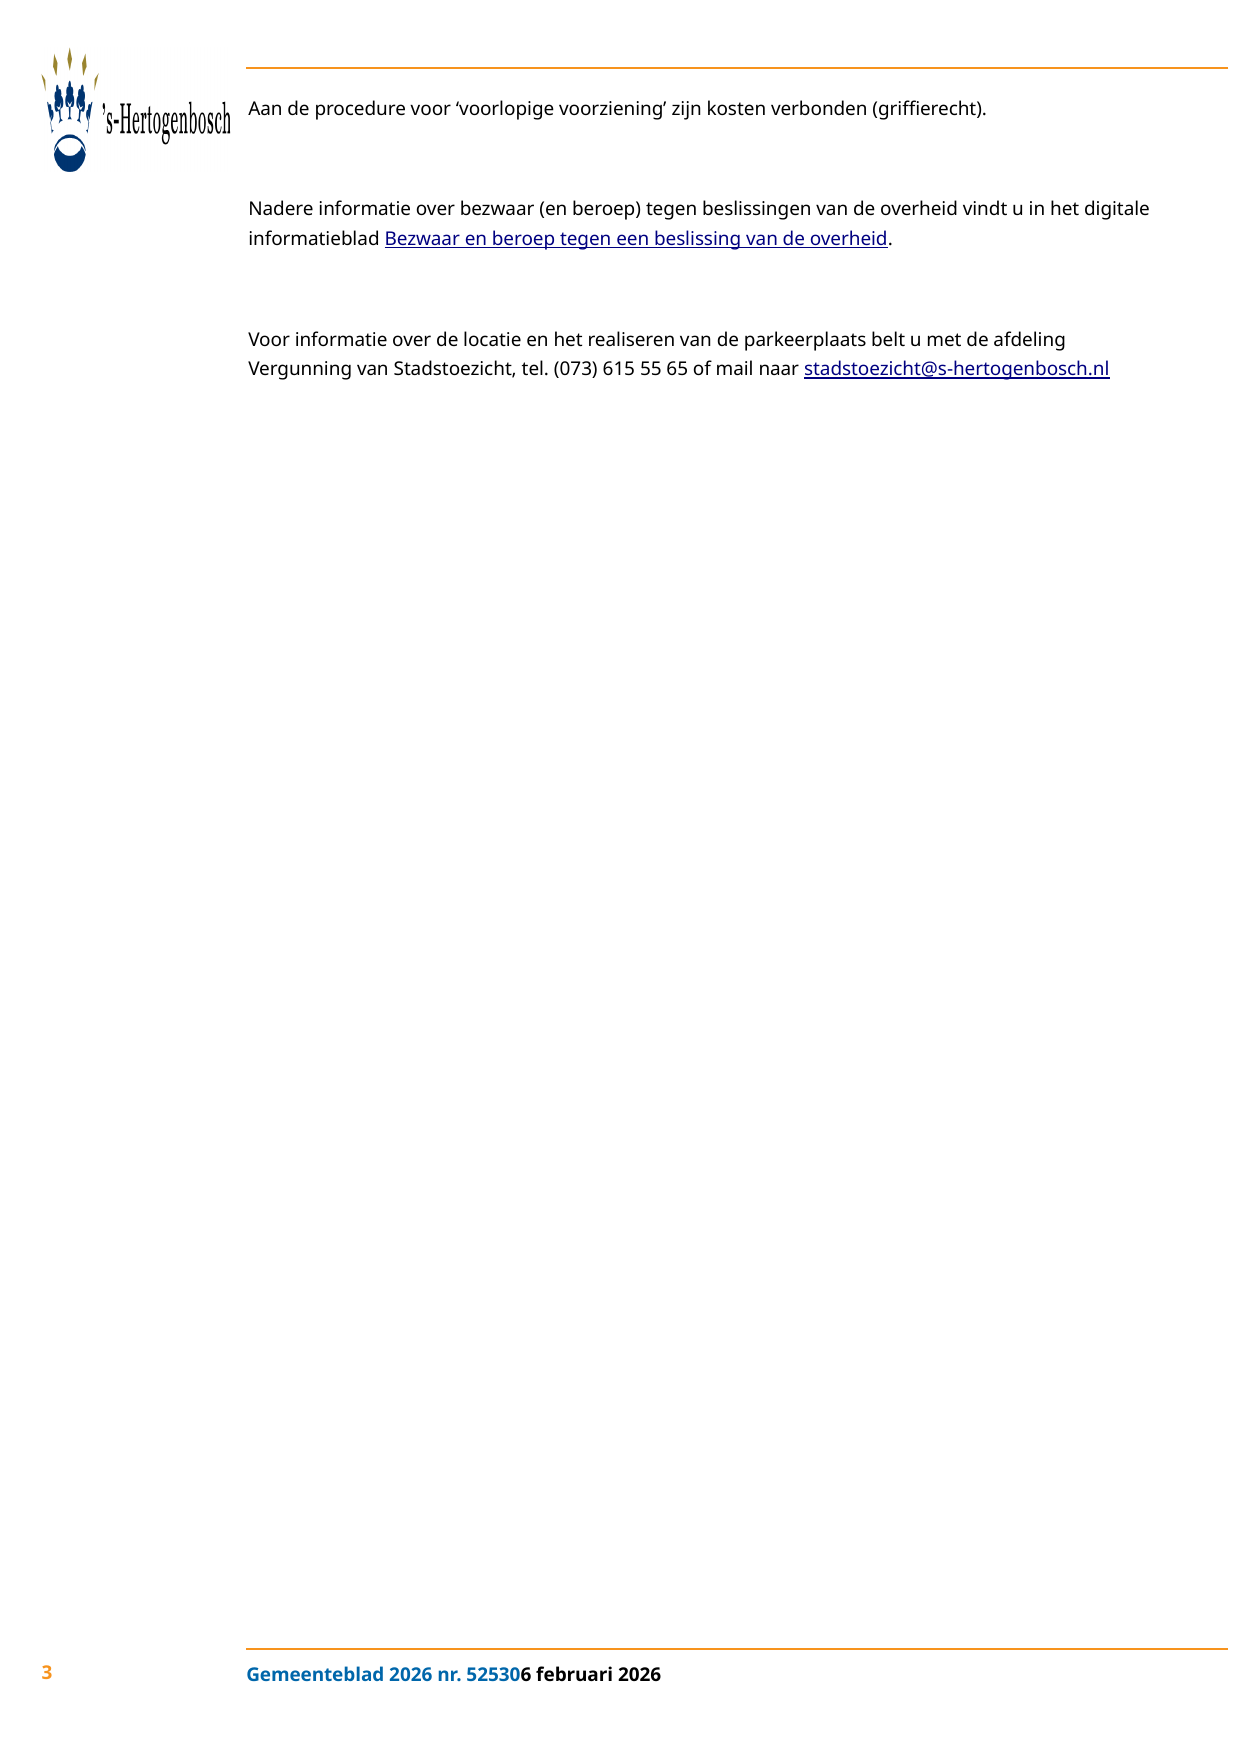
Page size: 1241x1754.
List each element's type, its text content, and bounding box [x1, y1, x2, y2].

text Voor informatie over de locatie en het realiseren van de parkeerplaats belt u met de afdeling Vergunning van Stadstoezicht, tel. (073) 615 55 65 of mail naar stadstoezicht@s-hertogenbosch.nl [248, 326, 1152, 381]
text Nadere informatie over bezwaar (en beroep) tegen beslissingen van de overheid vindt u in het digitale informatieblad Bezwaar en beroep tegen een beslissing van de overheid. [248, 196, 1152, 251]
text Aan de procedure voor ‘voorlopige voorziening’ zijn kosten verbonden (griffierecht). [248, 95, 1152, 121]
picture [41, 47, 231, 172]
